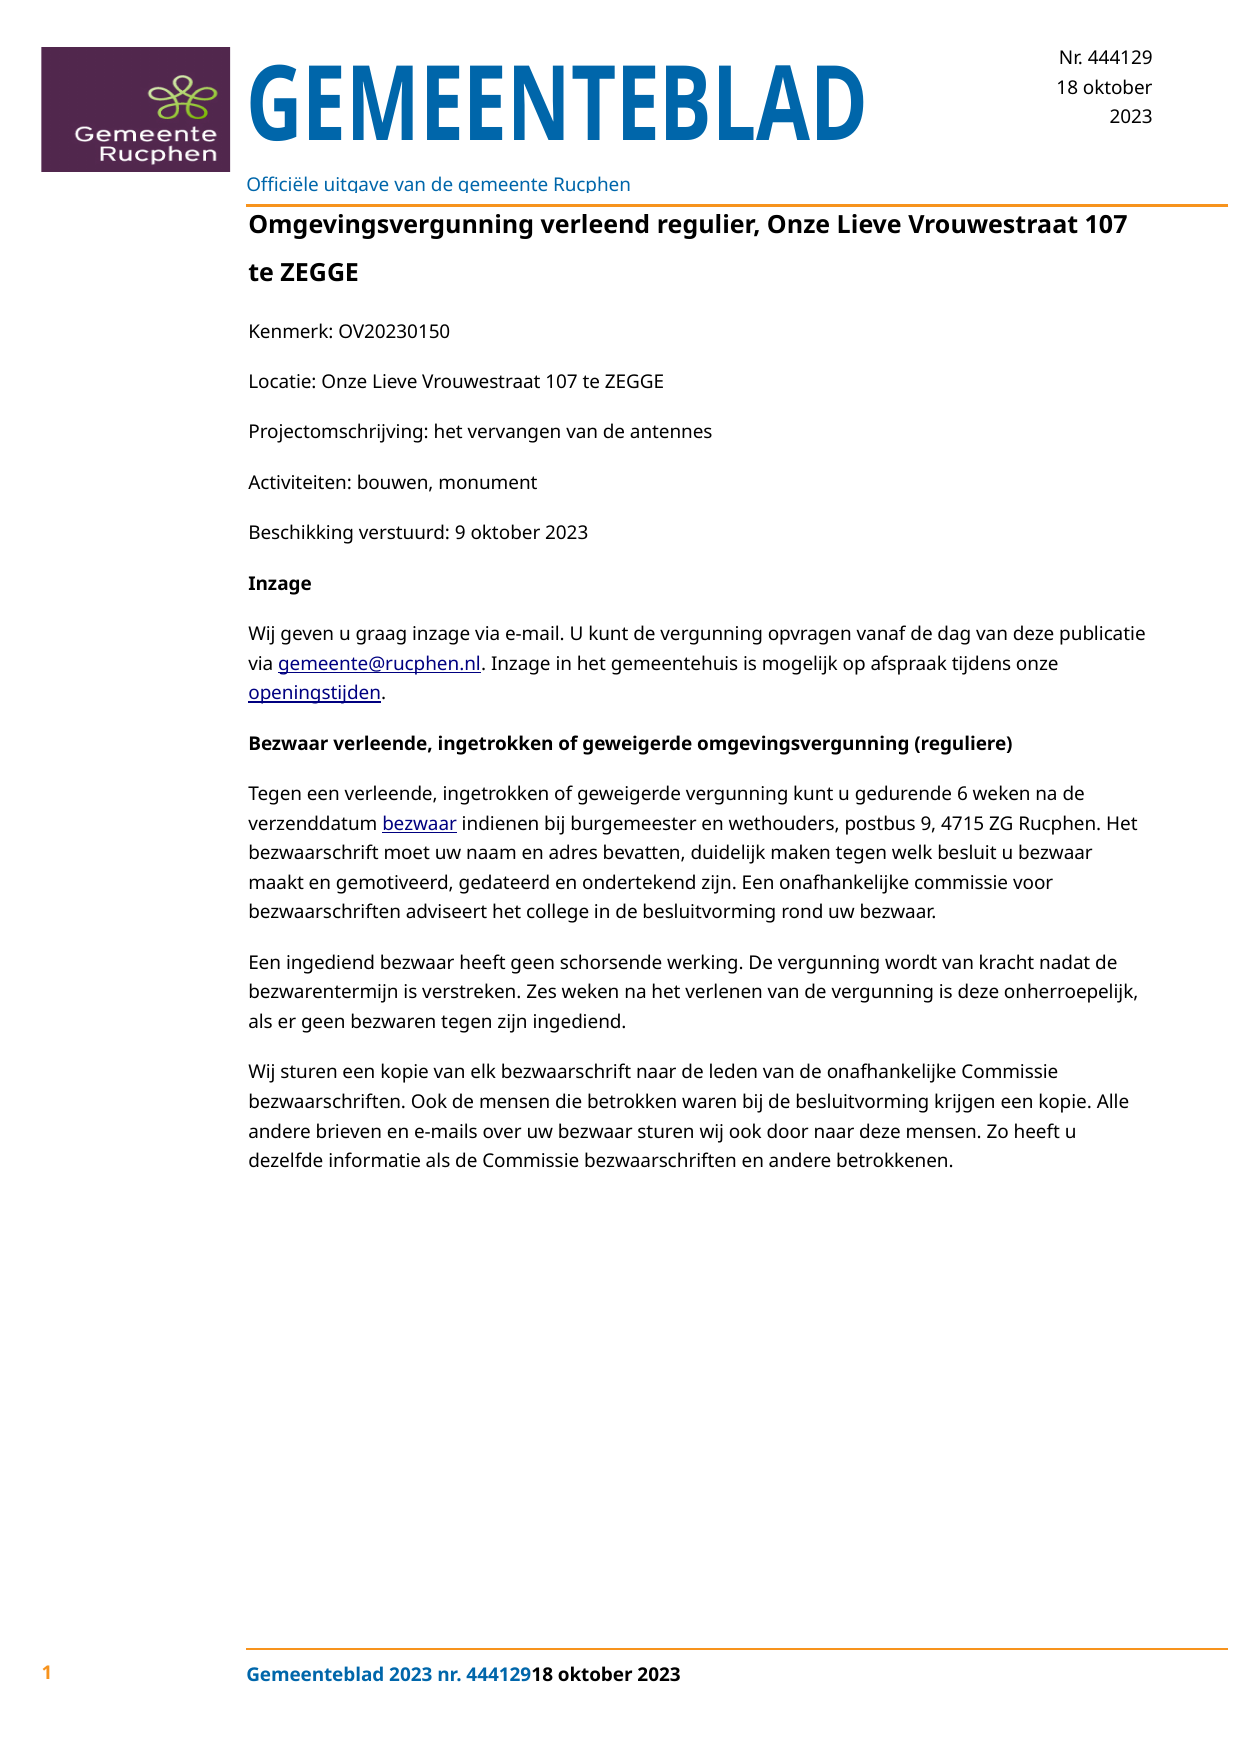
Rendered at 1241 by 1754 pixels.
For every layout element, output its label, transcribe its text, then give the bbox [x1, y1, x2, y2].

text Omgevingsvergunning verleend regulier, Onze Lieve Vrouwestraat 107 te ZEGGE [248, 207, 1152, 288]
text Activiteiten: bouwen, monument [248, 469, 1152, 495]
text Wij sturen een kopie van elk bezwaarschrift naar de leden van de onafhankelijke Commissie bezwaarschriften. Ook de mensen die betrokken waren bij de besluitvorming krijgen een kopie. Alle andere brieven en e-mails over uw bezwaar sturen wij ook door naar deze mensen. Zo heeft u dezelfde informatie als de Commissie bezwaarschriften en andere betrokkenen. [248, 1059, 1152, 1173]
text Kenmerk: OV20230150 [248, 318, 1152, 344]
text Bezwaar verleende, ingetrokken of geweigerde omgevingsvergunning (reguliere) [248, 730, 1152, 756]
text Inzage [248, 570, 1152, 596]
text Beschikking verstuurd: 9 oktober 2023 [248, 519, 1152, 545]
text Projectomschrijving: het vervangen van de antennes [248, 419, 1152, 444]
text Een ingediend bezwaar heeft geen schorsende werking. De vergunning wordt van kracht nadat de bezwarentermijn is verstreken. Zes weken na het verlenen van de vergunning is deze onherroepelijk, als er geen bezwaren tegen zijn ingediend. [248, 949, 1152, 1034]
text Locatie: Onze Lieve Vrouwestraat 107 te ZEGGE [248, 368, 1152, 394]
text Wij geven u graag inzage via e-mail. U kunt de vergunning opvragen vanaf de dag van deze publicatie via gemeente@rucphen.nl. Inzage in het gemeentehuis is mogelijk op afspraak tijdens onze openingstijden. [248, 620, 1152, 705]
picture [41, 47, 231, 172]
text Tegen een verleende, ingetrokken of geweigerde vergunning kunt u gedurende 6 weken na de verzenddatum bezwaar indienen bij burgemeester en wethouders, postbus 9, 4715 ZG Rucphen. Het bezwaarschrift moet uw naam en adres bevatten, duidelijk maken tegen welk besluit u bezwaar maakt en gemotiveerd, gedateerd en ondertekend zijn. Een onafhankelijke commissie voor bezwaarschriften adviseert het college in de besluitvorming rond uw bezwaar. [248, 780, 1152, 924]
